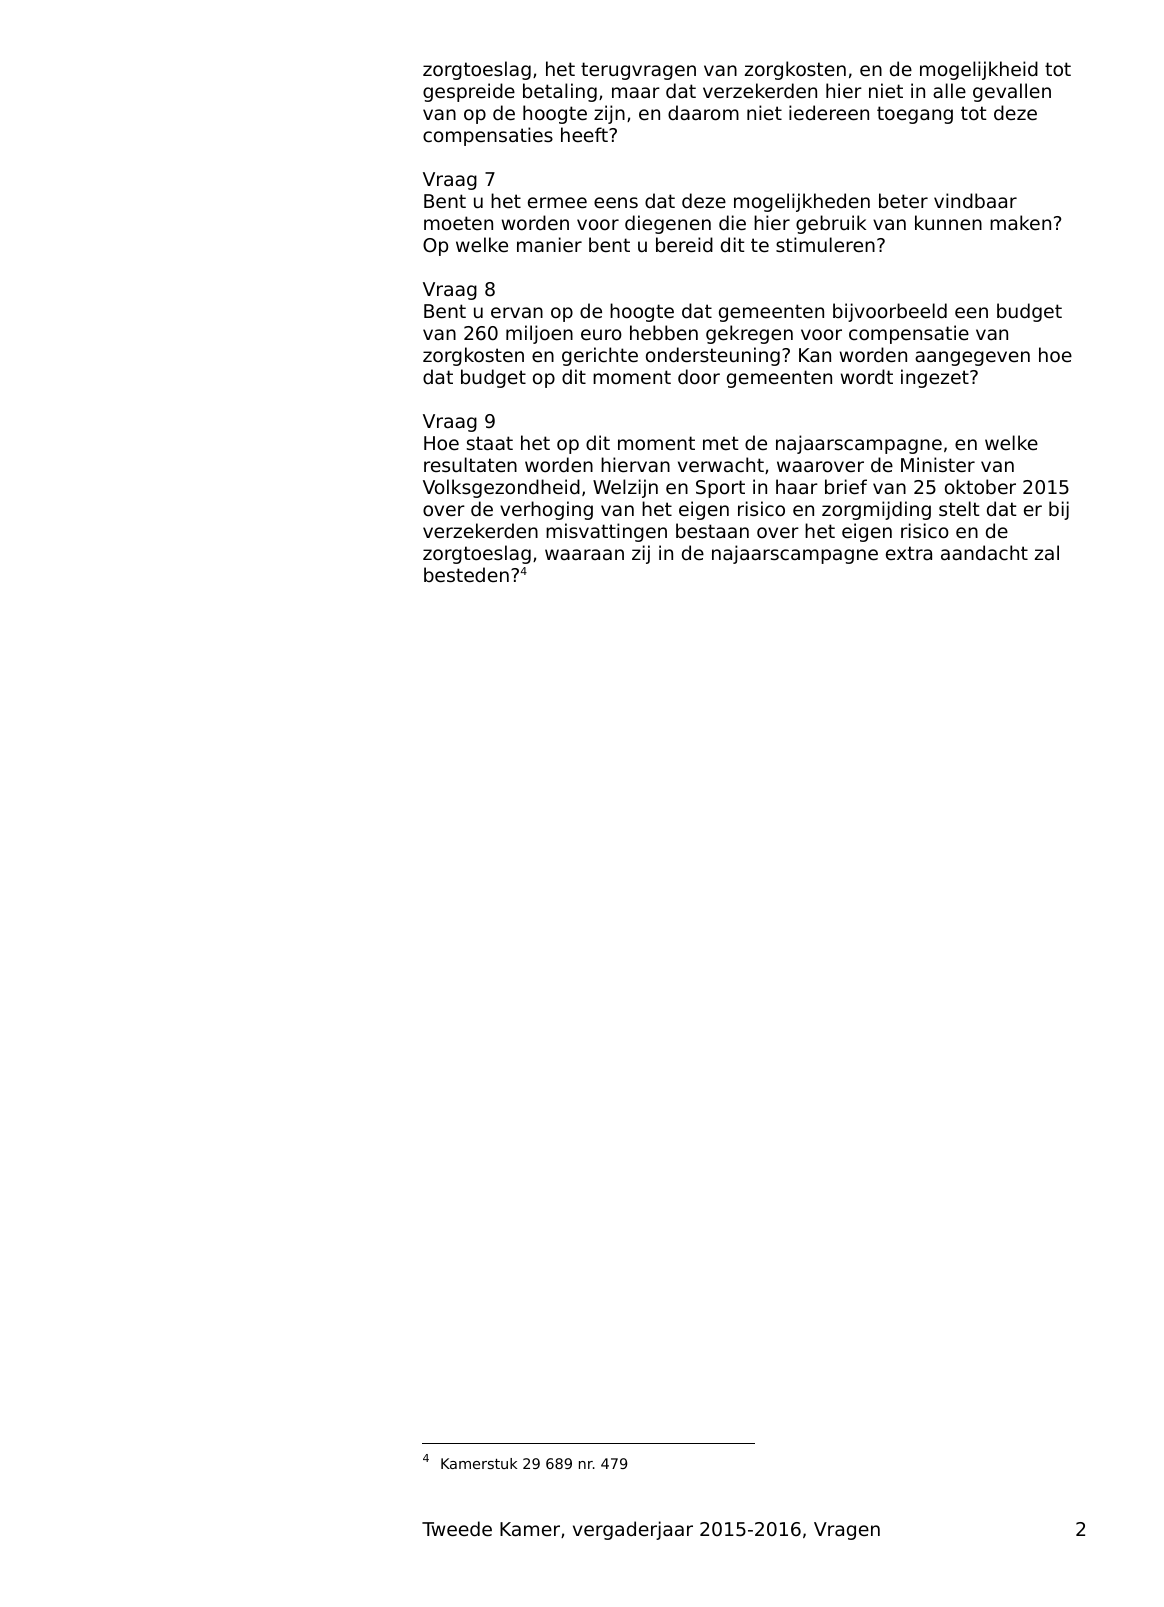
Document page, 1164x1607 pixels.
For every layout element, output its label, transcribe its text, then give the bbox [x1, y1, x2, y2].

text Vraag 8 [422, 279, 1087, 301]
text Vraag 9 [422, 411, 1087, 433]
text Kamerstuk 29 689 nr. 479 [422, 1452, 1087, 1474]
text Bent u het ermee eens dat deze mogelijkheden beter vindbaar moeten worden voor diegenen die hier gebruik van kunnen maken? Op welke manier bent u bereid dit te stimuleren? [422, 191, 1087, 257]
text Bent u ervan op de hoogte dat gemeenten bijvoorbeeld een budget van 260 miljoen euro hebben gekregen voor compensatie van zorgkosten en gerichte ondersteuning? Kan worden aangegeven hoe dat budget op dit moment door gemeenten wordt ingezet? [422, 301, 1087, 389]
text Hoe staat het op dit moment met de najaarscampagne, en welke resultaten worden hiervan verwacht, waarover de Minister van Volksgezondheid, Welzijn en Sport in haar brief van 25 oktober 2015 over de verhoging van het eigen risico en zorgmijding stelt dat er bij verzekerden misvattingen bestaan over het eigen risico en de zorgtoeslag, waaraan zij in de najaarscampagne extra aandacht zal besteden? [422, 433, 1087, 587]
text Vraag 7 [422, 169, 1087, 191]
text zorgtoeslag, het terugvragen van zorgkosten, en de mogelijkheid tot gespreide betaling, maar dat verzekerden hier niet in alle gevallen van op de hoogte zijn, en daarom niet iedereen toegang tot deze compensaties heeft? [422, 59, 1087, 147]
